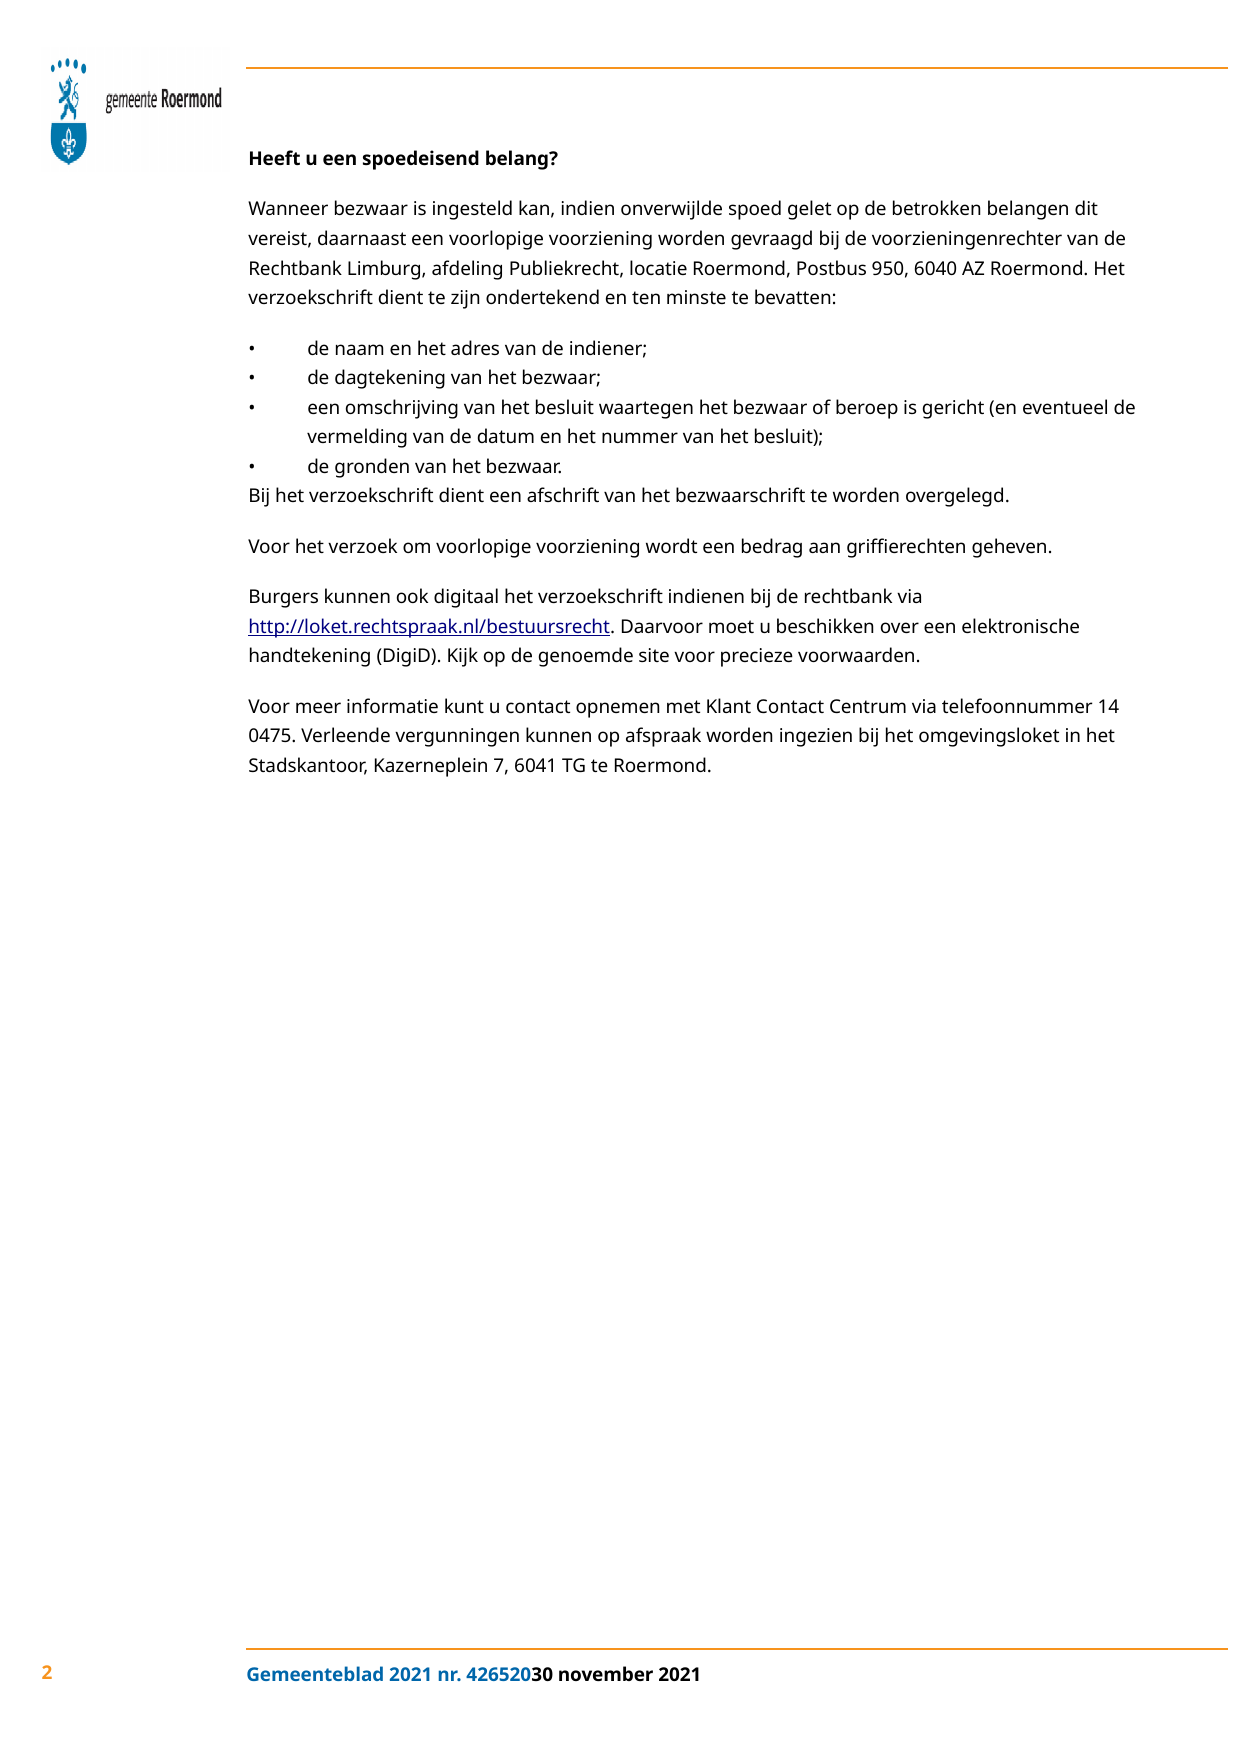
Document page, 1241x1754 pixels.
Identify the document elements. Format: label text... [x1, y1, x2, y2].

picture [41, 47, 231, 172]
text Burgers kunnen ook digitaal het verzoekschrift indienen bij de rechtbank via http://loket.rechtspraak.nl/bestuursrecht. Daarvoor moet u beschikken over een elektronische handtekening (DigiD). Kijk op de genoemde site voor precieze voorwaarden. [248, 583, 1152, 668]
text Voor het verzoek om voorlopige voorziening wordt een bedrag aan griffierechten geheven. [248, 533, 1152, 559]
text Bij het verzoekschrift dient een afschrift van het bezwaarschrift te worden overgelegd. [248, 483, 1152, 508]
text Voor meer informatie kunt u contact opnemen met Klant Contact Centrum via telefoonnummer 14 0475. Verleende vergunningen kunnen op afspraak worden ingezien bij het omgevingsloket in het Stadskantoor, Kazerneplein 7, 6041 TG te Roermond. [248, 693, 1152, 778]
text Heeft u een spoedeisend belang? [248, 145, 1152, 171]
text Wanneer bezwaar is ingesteld kan, indien onverwijlde spoed gelet op de betrokken belangen dit vereist, daarnaast een voorlopige voorziening worden gevraagd bij de voorzieningenrechter van de Rechtbank Limburg, afdeling Publiekrecht, locatie Roermond, Postbus 950, 6040 AZ Roermond. Het verzoekschrift dient te zijn ondertekend en ten minste te bevatten: [248, 196, 1152, 310]
list de dagtekening van het bezwaar; [248, 364, 1152, 390]
list de naam en het adres van de indiener; [248, 335, 1152, 361]
list de gronden van het bezwaar. [248, 453, 1152, 479]
list een omschrijving van het besluit waartegen het bezwaar of beroep is gericht (en eventueel de vermelding van de datum en het nummer van het besluit); [248, 394, 1152, 449]
